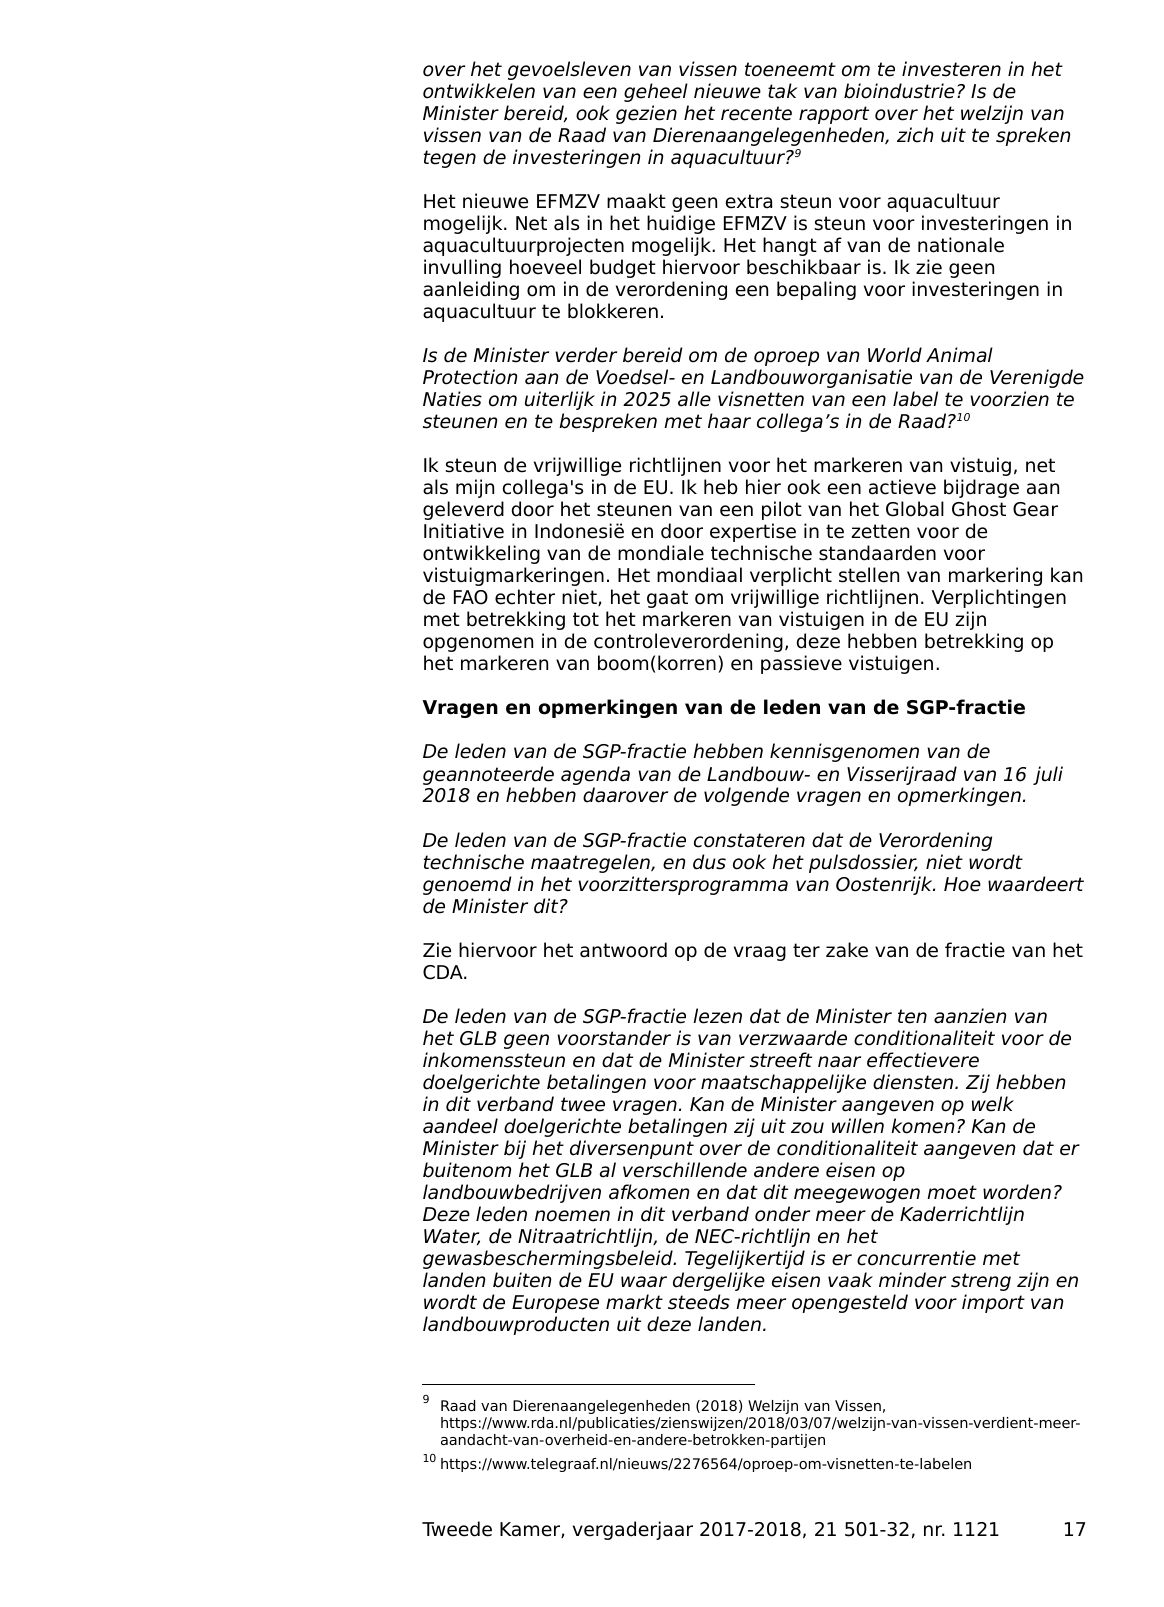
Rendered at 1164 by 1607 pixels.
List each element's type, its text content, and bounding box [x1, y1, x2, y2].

text over het gevoelsleven van vissen toeneemt om te investeren in het ontwikkelen van een geheel nieuwe tak van bioindustrie? Is de Minister bereid, ook gezien het recente rapport over het welzijn van vissen van de Raad van Dierenaangelegenheden, zich uit te spreken tegen de investeringen in aquacultuur? [422, 59, 1087, 169]
text Ik steun de vrijwillige richtlijnen voor het markeren van vistuig, net als mijn collega's in de EU. Ik heb hier ook een actieve bijdrage aan geleverd door het steunen van een pilot van het Global Ghost Gear Initiative in Indonesië en door expertise in te zetten voor de ontwikkeling van de mondiale technische standaarden voor vistuigmarkeringen. Het mondiaal verplicht stellen van markering kan de FAO echter niet, het gaat om vrijwillige richtlijnen. Verplichtingen met betrekking tot het markeren van vistuigen in de EU zijn opgenomen in de controleverordening, deze hebben betrekking op het markeren van boom(korren) en passieve vistuigen. [422, 455, 1087, 675]
text De leden van de SGP-fractie constateren dat de Verordening technische maatregelen, en dus ook het pulsdossier, niet wordt genoemd in het voorzittersprogramma van Oostenrijk. Hoe waardeert de Minister dit? [422, 829, 1087, 917]
text https://www.telegraaf.nl/nieuws/2276564/oproep-om-visnetten-te-labelen [422, 1452, 1087, 1474]
text Raad van Dierenaangelegenheden (2018) Welzijn van Vissen, https://www.rda.nl/publicaties/zienswijzen/2018/03/07/welzijn-van-vissen-verdient-meer-aandacht-van-overheid-en-andere-betrokken-partijen [422, 1393, 1087, 1449]
subtitle Vragen en opmerkingen van de leden van de SGP-fractie [422, 697, 1087, 719]
text Zie hiervoor het antwoord op de vraag ter zake van de fractie van het CDA. [422, 940, 1087, 984]
text De leden van de SGP-fractie lezen dat de Minister ten aanzien van het GLB geen voorstander is van verzwaarde conditionaliteit voor de inkomenssteun en dat de Minister streeft naar effectievere doelgerichte betalingen voor maatschappelijke diensten. Zij hebben in dit verband twee vragen. Kan de Minister aangeven op welk aandeel doelgerichte betalingen zij uit zou willen komen? Kan de Minister bij het diversenpunt over de conditionaliteit aangeven dat er buitenom het GLB al verschillende andere eisen op landbouwbedrijven afkomen en dat dit meegewogen moet worden? Deze leden noemen in dit verband onder meer de Kaderrichtlijn Water, de Nitraatrichtlijn, de NEC-richtlijn en het gewasbeschermingsbeleid. Tegelijkertijd is er concurrentie met landen buiten de EU waar dergelijke eisen vaak minder streng zijn en wordt de Europese markt steeds meer opengesteld voor import van landbouwproducten uit deze landen. [422, 1006, 1087, 1336]
text Is de Minister verder bereid om de oproep van World Animal Protection aan de Voedsel- en Landbouworganisatie van de Verenigde Naties om uiterlijk in 2025 alle visnetten van een label te voorzien te steunen en te bespreken met haar collega’s in de Raad? [422, 345, 1087, 433]
text De leden van de SGP-fractie hebben kennisgenomen van de geannoteerde agenda van de Landbouw- en Visserijraad van 16 juli 2018 en hebben daarover de volgende vragen en opmerkingen. [422, 741, 1087, 807]
text Het nieuwe EFMZV maakt geen extra steun voor aquacultuur mogelijk. Net als in het huidige EFMZV is steun voor investeringen in aquacultuurprojecten mogelijk. Het hangt af van de nationale invulling hoeveel budget hiervoor beschikbaar is. Ik zie geen aanleiding om in de verordening een bepaling voor investeringen in aquacultuur te blokkeren. [422, 191, 1087, 323]
